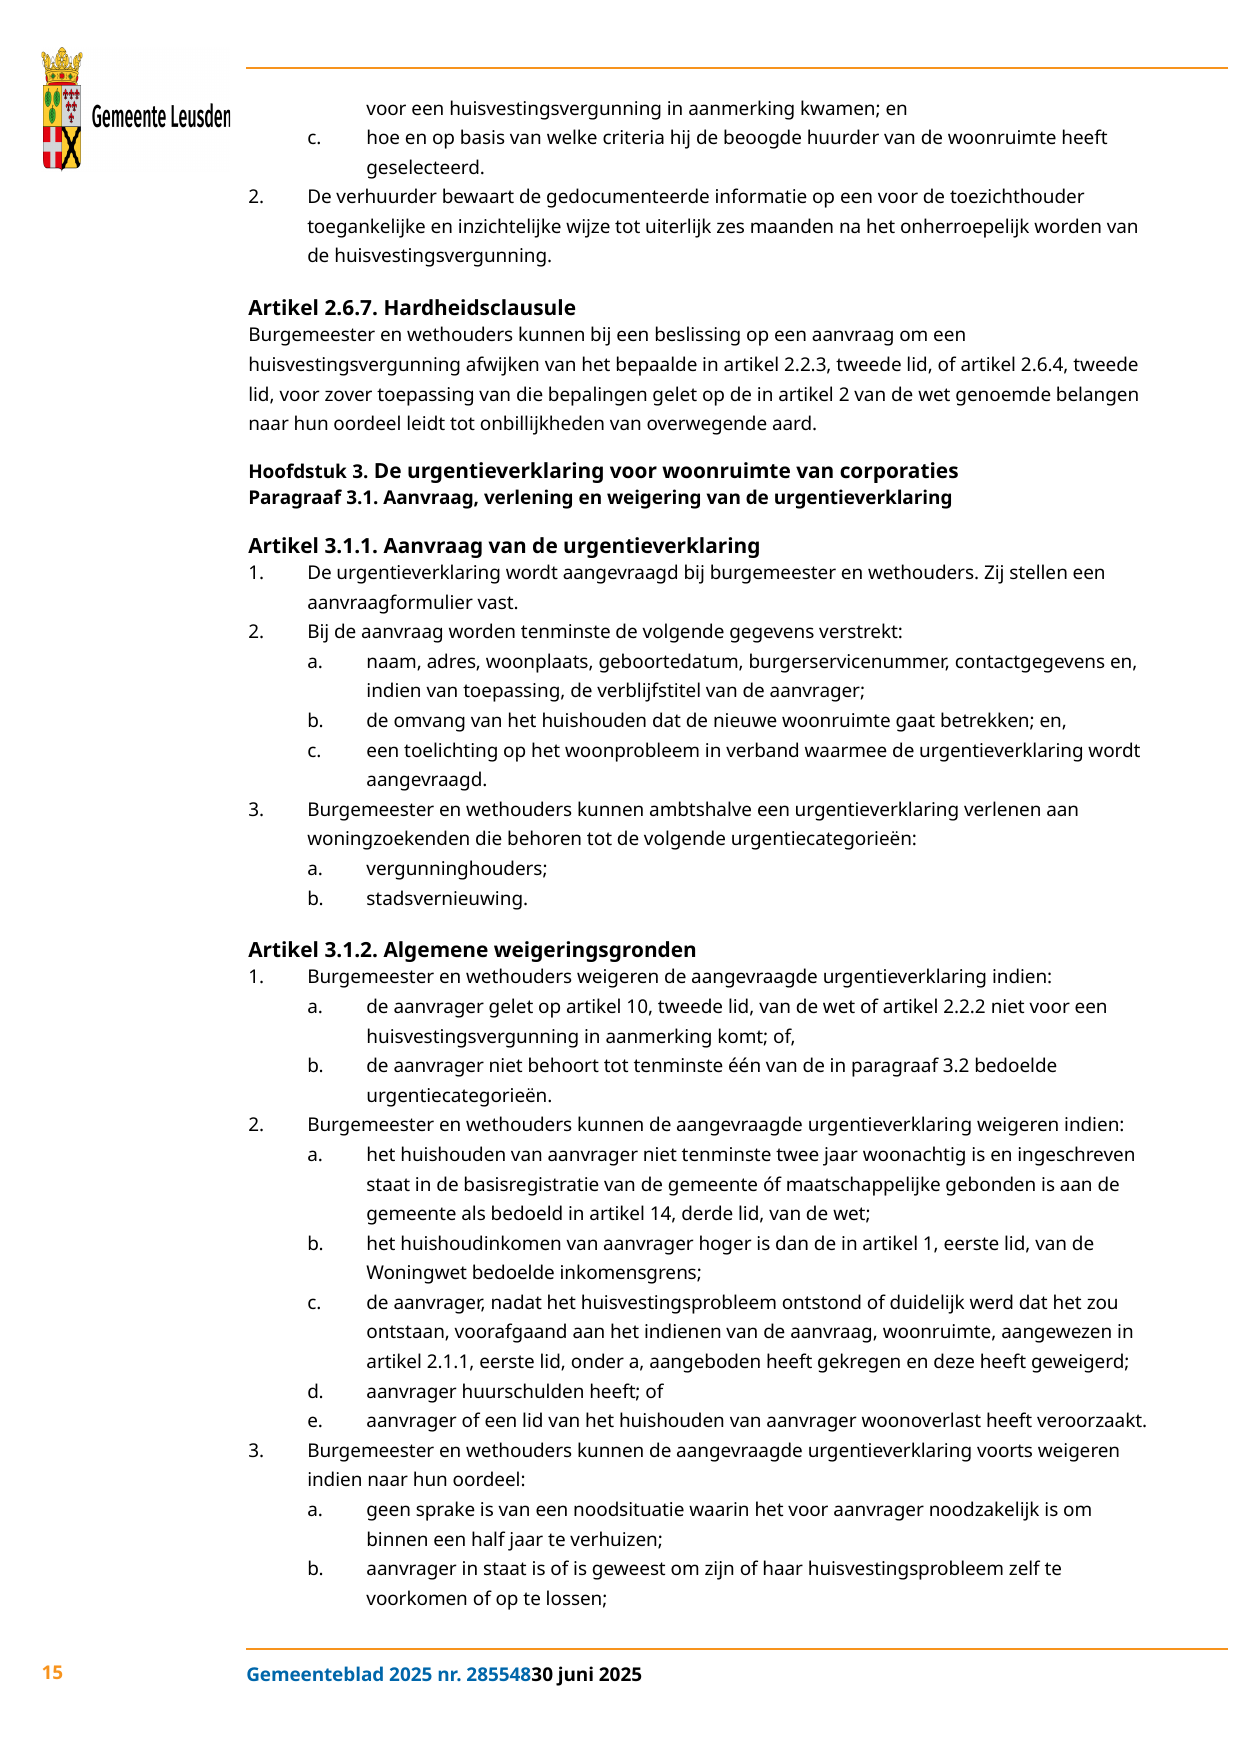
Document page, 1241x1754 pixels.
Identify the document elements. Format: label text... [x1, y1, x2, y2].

list aanvrager of een lid van het huishouden van aanvrager woonoverlast heeft veroorzaakt. [307, 1407, 1152, 1433]
list de aanvrager niet behoort tot tenminste één van de in paragraaf 3.2 bedoelde urgentiecategorieën. [307, 1052, 1152, 1108]
list een toelichting op het woonprobleem in verband waarmee de urgentieverklaring wordt aangevraagd. [307, 737, 1152, 792]
list vergunninghouders; [307, 855, 1152, 881]
text Hoofdstuk 3. De urgentieverklaring voor woonruimte van corporaties [248, 456, 1152, 484]
text Artikel 2.6.7. Hardheidsclausule [248, 293, 1152, 322]
list naam, adres, woonplaats, geboortedatum, burgerservicenummer, contactgegevens en, indien van toepassing, de verblijfstitel van de aanvrager; [307, 648, 1152, 703]
list stadsvernieuwing. [307, 885, 1152, 911]
text Artikel 3.1.2. Algemene weigeringsgronden [248, 935, 1152, 964]
list Burgemeester en wethouders kunnen de aangevraagde urgentieverklaring voorts weigeren indien naar hun oordeel: [248, 1437, 1152, 1492]
text Burgemeester en wethouders kunnen bij een beslissing op een aanvraag om een huisvestingsvergunning afwijken van het bepaalde in artikel 2.2.3, tweede lid, of artikel 2.6.4, tweede lid, voor zover toepassing van die bepalingen gelet op de in artikel 2 van de wet genoemde belangen naar hun oordeel leidt tot onbillijkheden van overwegende aard. [248, 322, 1152, 436]
list aanvrager in staat is of is geweest om zijn of haar huisvestingsprobleem zelf te voorkomen of op te lossen; [307, 1555, 1152, 1611]
list geen sprake is van een noodsituatie waarin het voor aanvrager noodzakelijk is om binnen een half jaar te verhuizen; [307, 1496, 1152, 1551]
list Burgemeester en wethouders weigeren de aangevraagde urgentieverklaring indien: [248, 964, 1152, 989]
list de aanvrager, nadat het huisvestingsprobleem ontstond of duidelijk werd dat het zou ontstaan, voorafgaand aan het indienen van de aanvraag, woonruimte, aangewezen in artikel 2.1.1, eerste lid, onder a, aangeboden heeft gekregen en deze heeft geweigerd; [307, 1289, 1152, 1374]
list voor een huisvestingsvergunning in aanmerking kwamen; en [307, 95, 1152, 121]
list het huishoudinkomen van aanvrager hoger is dan de in artikel 1, eerste lid, van de Woningwet bedoelde inkomensgrens; [307, 1230, 1152, 1285]
list hoe en op basis van welke criteria hij de beoogde huurder van de woonruimte heeft geselecteerd. [307, 124, 1152, 180]
list Bij de aanvraag worden tenminste de volgende gegevens verstrekt: [248, 618, 1152, 644]
list Burgemeester en wethouders kunnen ambtshalve een urgentieverklaring verlenen aan woningzoekenden die behoren tot de volgende urgentiecategorieën: [248, 796, 1152, 851]
list De verhuurder bewaart de gedocumenteerde informatie op een voor de toezichthouder toegankelijke en inzichtelijke wijze tot uiterlijk zes maanden na het onherroepelijk worden van de huisvestingsvergunning. [248, 183, 1152, 268]
list de omvang van het huishouden dat de nieuwe woonruimte gaat betrekken; en, [307, 707, 1152, 733]
text Paragraaf 3.1. Aanvraag, verlening en weigering van de urgentieverklaring [248, 484, 1152, 510]
text Artikel 3.1.1. Aanvraag van de urgentieverklaring [248, 531, 1152, 559]
picture [41, 47, 231, 172]
list Burgemeester en wethouders kunnen de aangevraagde urgentieverklaring weigeren indien: [248, 1112, 1152, 1137]
list aanvrager huurschulden heeft; of [307, 1378, 1152, 1403]
list De urgentieverklaring wordt aangevraagd bij burgemeester en wethouders. Zij stellen een aanvraagformulier vast. [248, 559, 1152, 615]
list de aanvrager gelet op artikel 10, tweede lid, van de wet of artikel 2.2.2 niet voor een huisvestingsvergunning in aanmerking komt; of, [307, 993, 1152, 1048]
list het huishouden van aanvrager niet tenminste twee jaar woonachtig is en ingeschreven staat in de basisregistratie van de gemeente óf maatschappelijke gebonden is aan de gemeente als bedoeld in artikel 14, derde lid, van de wet; [307, 1141, 1152, 1226]
